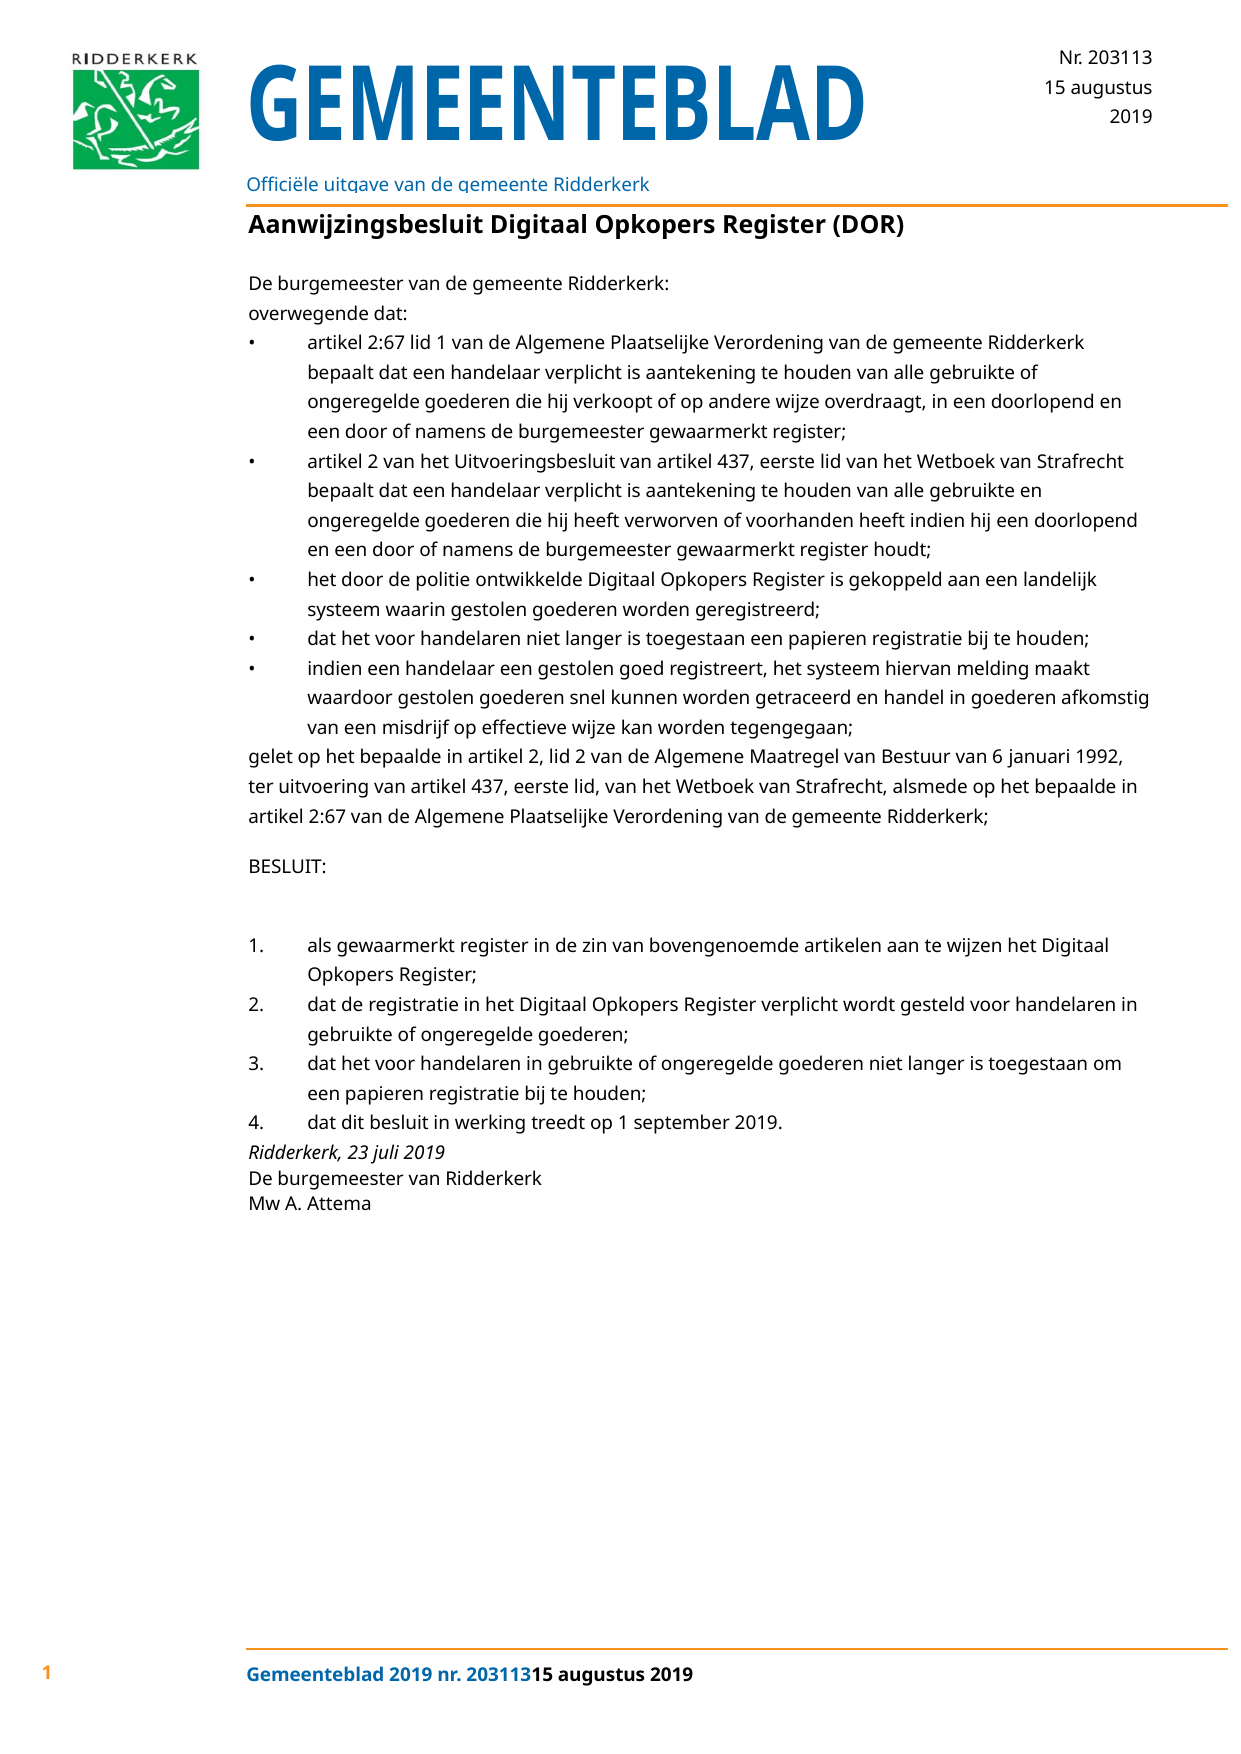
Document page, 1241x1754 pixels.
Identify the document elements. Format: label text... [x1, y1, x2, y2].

text gelet op het bepaalde in artikel 2, lid 2 van de Algemene Maatregel van Bestuur van 6 januari 1992, ter uitvoering van artikel 437, eerste lid, van het Wetboek van Strafrecht, alsmede op het bepaalde in artikel 2:67 van de Algemene Plaatselijke Verordening van de gemeente Ridderkerk; [248, 744, 1152, 828]
text De burgemeester van de gemeente Ridderkerk: [248, 270, 1152, 296]
list artikel 2 van het Uitvoeringsbesluit van artikel 437, eerste lid van het Wetboek van Strafrecht bepaalt dat een handelaar verplicht is aantekening te houden van alle gebruikte en ongeregelde goederen die hij heeft verworven of voorhanden heeft indien hij een doorlopend en een door of namens de burgemeester gewaarmerkt register houdt; [248, 448, 1152, 562]
text Mw A. Attema [248, 1191, 1152, 1216]
text De burgemeester van Ridderkerk [248, 1165, 1152, 1191]
picture [41, 47, 231, 172]
list dat het voor handelaren niet langer is toegestaan een papieren registratie bij te houden; [248, 625, 1152, 651]
list het door de politie ontwikkelde Digitaal Opkopers Register is gekoppeld aan een landelijk systeem waarin gestolen goederen worden geregistreerd; [248, 566, 1152, 621]
list dat het voor handelaren in gebruikte of ongeregelde goederen niet langer is toegestaan om een papieren registratie bij te houden; [248, 1050, 1152, 1106]
text overwegende dat: [248, 300, 1152, 326]
list dat dit besluit in werking treedt op 1 september 2019. [248, 1109, 1152, 1135]
list dat de registratie in het Digitaal Opkopers Register verplicht wordt gesteld voor handelaren in gebruikte of ongeregelde goederen; [248, 991, 1152, 1046]
list indien een handelaar een gestolen goed registreert, het systeem hiervan melding maakt waardoor gestolen goederen snel kunnen worden getraceerd en handel in goederen afkomstig van een misdrijf op effectieve wijze kan worden tegengegaan; [248, 655, 1152, 740]
text BESLUIT: [248, 853, 1152, 879]
list als gewaarmerkt register in de zin van bovengenoemde artikelen aan te wijzen het Digitaal Opkopers Register; [248, 932, 1152, 987]
list artikel 2:67 lid 1 van de Algemene Plaatselijke Verordening van de gemeente Ridderkerk bepaalt dat een handelaar verplicht is aantekening te houden van alle gebruikte of ongeregelde goederen die hij verkoopt of op andere wijze overdraagt, in een doorlopend en een door of namens de burgemeester gewaarmerkt register; [248, 329, 1152, 444]
text Ridderkerk, 23 juli 2019 [248, 1139, 1152, 1165]
text Aanwijzingsbesluit Digitaal Opkopers Register (DOR) [248, 207, 1152, 241]
